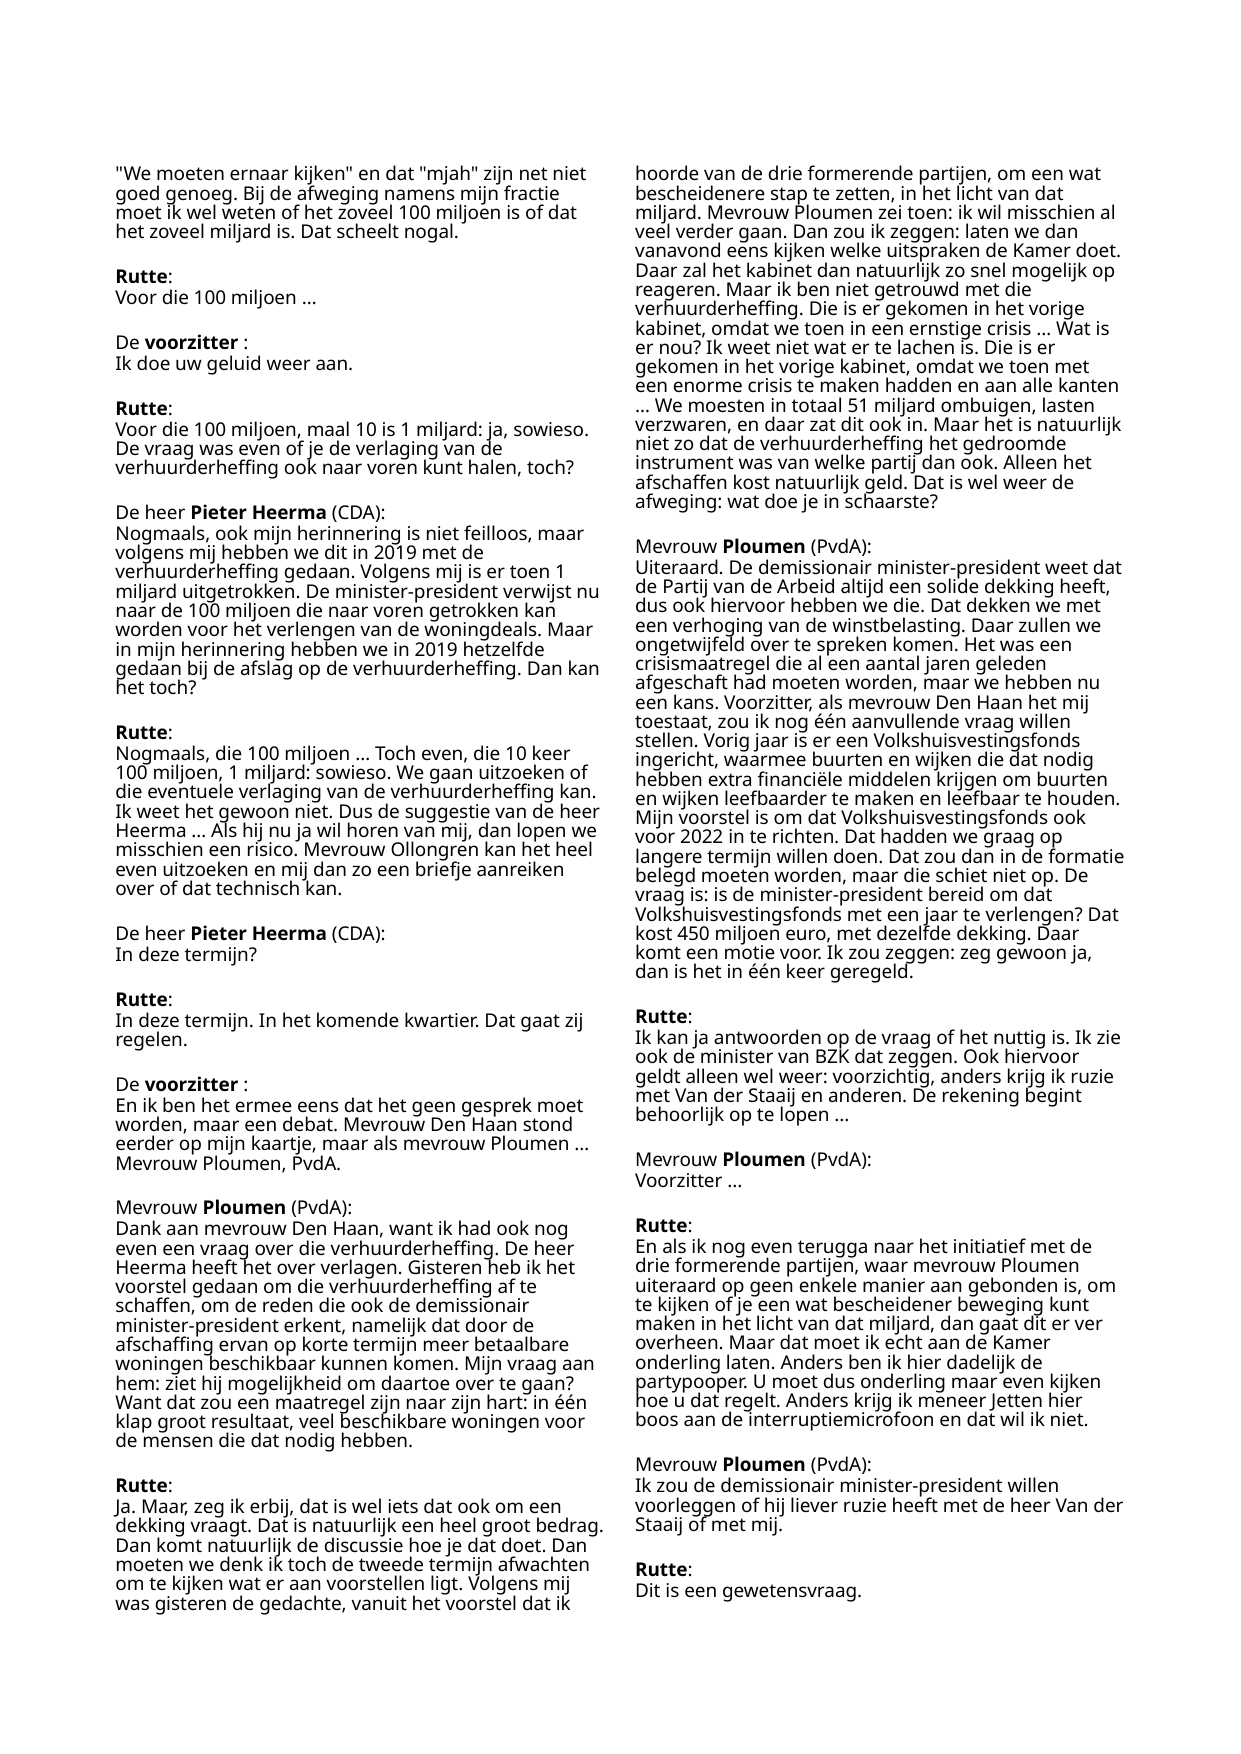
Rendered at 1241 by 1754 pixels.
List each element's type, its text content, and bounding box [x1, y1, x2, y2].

text De heer Pieter Heerma (CDA): [115, 920, 605, 946]
text Rutte: [115, 1472, 605, 1498]
text Ik zou de demissionair minister-president willen voorleggen of hij liever ruzie heeft met de heer Van der Staaij of met mij. [635, 1477, 1125, 1535]
text "We moeten ernaar kijken" en dat "mjah" zijn net niet goed genoeg. Bij de afweging namens mijn fractie moet ik wel weten of het zoveel 100 miljoen is of dat het zoveel miljard is. Dat scheelt nogal. [115, 165, 605, 242]
text En ik ben het ermee eens dat het geen gesprek moet worden, maar een debat. Mevrouw Den Haan stond eerder op mijn kaartje, maar als mevrouw Ploumen … Mevrouw Ploumen, PvdA. [115, 1097, 605, 1174]
text Ik kan ja antwoorden op de vraag of het nuttig is. Ik zie ook de minister van BZK dat zeggen. Ook hiervoor geldt alleen wel weer: voorzichtig, anders krijg ik ruzie met Van der Staaij en anderen. De rekening begint behoorlijk op te lopen ... [635, 1029, 1125, 1126]
text Ja. Maar, zeg ik erbij, dat is wel iets dat ook om een dekking vraagt. Dat is natuurlijk een heel groot bedrag. Dan komt natuurlijk de discussie hoe je dat doet. Dan moeten we denk ik toch de tweede termijn afwachten om te kijken wat er aan voorstellen ligt. Volgens mij was gisteren de gedachte, vanuit het voorstel dat ik [115, 1498, 605, 1614]
text Nogmaals, die 100 miljoen … Toch even, die 10 keer 100 miljoen, 1 miljard: sowieso. We gaan uitzoeken of die eventuele verlaging van de verhuurderheffing kan. Ik weet het gewoon niet. Dus de suggestie van de heer Heerma … Als hij nu ja wil horen van mij, dan lopen we misschien een risico. Mevrouw Ollongren kan het heel even uitzoeken en mij dan zo een briefje aanreiken over of dat technisch kan. [115, 745, 605, 899]
text De voorzitter : [115, 1071, 605, 1097]
text Mevrouw Ploumen (PvdA): [635, 1452, 1125, 1477]
text Ik doe uw geluid weer aan. [115, 355, 605, 374]
text In deze termijn. In het komende kwartier. Dat gaat zij regelen. [115, 1012, 605, 1050]
text Rutte: [115, 263, 605, 289]
text Nogmaals, ook mijn herinnering is niet feilloos, maar volgens mij hebben we dit in 2019 met de verhuurderheffing gedaan. Volgens mij is er toen 1 miljard uitgetrokken. De minister-president verwijst nu naar de 100 miljoen die naar voren getrokken kan worden voor het verlengen van de woningdeals. Maar in mijn herinnering hebben we in 2019 hetzelfde gedaan bij de afslag op de verhuurderheffing. Dan kan het toch? [115, 525, 605, 698]
text Rutte: [115, 719, 605, 745]
text Dit is een gewetensvraag. [635, 1582, 1125, 1601]
text De voorzitter : [115, 329, 605, 355]
text Voor die 100 miljoen … [115, 289, 605, 308]
text Voor die 100 miljoen, maal 10 is 1 miljard: ja, sowieso. De vraag was even of je de verlaging van de verhuurderheffing ook naar voren kunt halen, toch? [115, 421, 605, 478]
text hoorde van de drie formerende partijen, om een wat bescheidenere stap te zetten, in het licht van dat miljard. Mevrouw Ploumen zei toen: ik wil misschien al veel verder gaan. Dan zou ik zeggen: laten we dan vanavond eens kijken welke uitspraken de Kamer doet. Daar zal het kabinet dan natuurlijk zo snel mogelijk op reageren. Maar ik ben niet getrouwd met die verhuurderheffing. Die is er gekomen in het vorige kabinet, omdat we toen in een ernstige crisis … Wat is er nou? Ik weet niet wat er te lachen is. Die is er gekomen in het vorige kabinet, omdat we toen met een enorme crisis te maken hadden en aan alle kanten … We moesten in totaal 51 miljard ombuigen, lasten verzwaren, en daar zat dit ook in. Maar het is natuurlijk niet zo dat de verhuurderheffing het gedroomde instrument was van welke partij dan ook. Alleen het afschaffen kost natuurlijk geld. Dat is wel weer de afweging: wat doe je in schaarste? [635, 165, 1125, 512]
text Rutte: [635, 1212, 1125, 1238]
text De heer Pieter Heerma (CDA): [115, 499, 605, 525]
text Mevrouw Ploumen (PvdA): [115, 1194, 605, 1220]
text In deze termijn? [115, 946, 605, 965]
text Rutte: [635, 1556, 1125, 1582]
text Mevrouw Ploumen (PvdA): [635, 1146, 1125, 1172]
text Dank aan mevrouw Den Haan, want ik had ook nog even een vraag over die verhuurderheffing. De heer Heerma heeft het over verlagen. Gisteren heb ik het voorstel gedaan om die verhuurderheffing af te schaffen, om de reden die ook de demissionair minister-president erkent, namelijk dat door de afschaffing ervan op korte termijn meer betaalbare woningen beschikbaar kunnen komen. Mijn vraag aan hem: ziet hij mogelijkheid om daartoe over te gaan? Want dat zou een maatregel zijn naar zijn hart: in één klap groot resultaat, veel beschikbare woningen voor de mensen die dat nodig hebben. [115, 1220, 605, 1452]
text Uiteraard. De demissionair minister-president weet dat de Partij van de Arbeid altijd een solide dekking heeft, dus ook hiervoor hebben we die. Dat dekken we met een verhoging van de winstbelasting. Daar zullen we ongetwijfeld over te spreken komen. Het was een crisismaatregel die al een aantal jaren geleden afgeschaft had moeten worden, maar we hebben nu een kans. Voorzitter, als mevrouw Den Haan het mij toestaat, zou ik nog één aanvullende vraag willen stellen. Vorig jaar is er een Volkshuisvestingsfonds ingericht, waarmee buurten en wijken die dat nodig hebben extra financiële middelen krijgen om buurten en wijken leefbaarder te maken en leefbaar te houden. Mijn voorstel is om dat Volkshuisvestingsfonds ook voor 2022 in te richten. Dat hadden we graag op langere termijn willen doen. Dat zou dan in de formatie belegd moeten worden, maar die schiet niet op. De vraag is: is de minister-president bereid om dat Volkshuisvestingsfonds met een jaar te verlengen? Dat kost 450 miljoen euro, met dezelfde dekking. Daar komt een motie voor. Ik zou zeggen: zeg gewoon ja, dan is het in één keer geregeld. [635, 559, 1125, 983]
text Mevrouw Ploumen (PvdA): [635, 533, 1125, 559]
text Rutte: [635, 1003, 1125, 1029]
text En als ik nog even terugga naar het initiatief met de drie formerende partijen, waar mevrouw Ploumen uiteraard op geen enkele manier aan gebonden is, om te kijken of je een wat bescheidener beweging kunt maken in het licht van dat miljard, dan gaat dit er ver overheen. Maar dat moet ik echt aan de Kamer onderling laten. Anders ben ik hier dadelijk de partypooper. U moet dus onderling maar even kijken hoe u dat regelt. Anders krijg ik meneer Jetten hier boos aan de interruptiemicrofoon en dat wil ik niet. [635, 1238, 1125, 1431]
text Voorzitter ... [635, 1172, 1125, 1191]
text Rutte: [115, 986, 605, 1012]
text Rutte: [115, 395, 605, 421]
